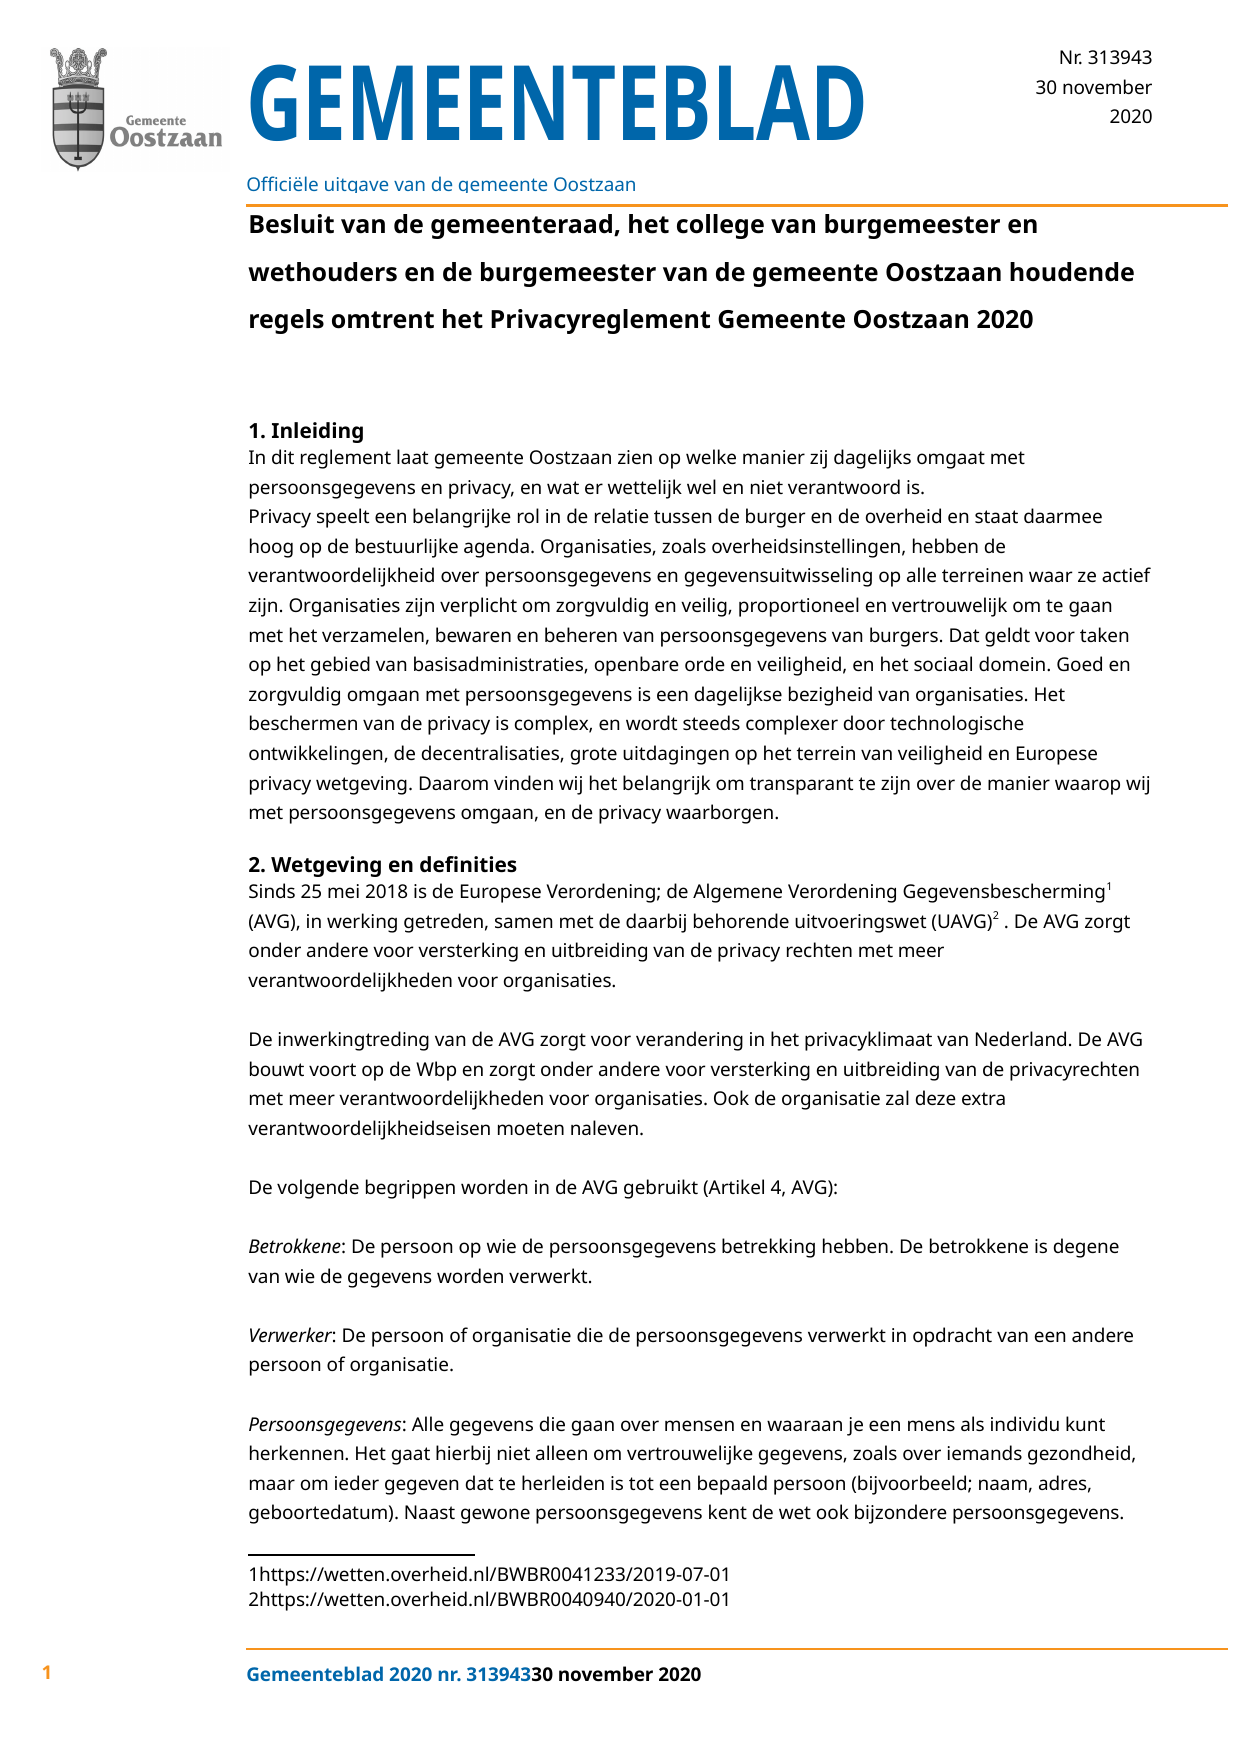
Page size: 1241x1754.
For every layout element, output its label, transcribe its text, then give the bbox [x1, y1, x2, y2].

text 2. Wetgeving en definities [248, 850, 1152, 878]
text Betrokkene: De persoon op wie de persoonsgegevens betrekking hebben. De betrokkene is degene van wie de gegevens worden verwerkt. [248, 1233, 1152, 1288]
text Persoonsgegevens: Alle gegevens die gaan over mensen en waaraan je een mens als individu kunt herkennen. Het gaat hierbij niet alleen om vertrouwelijke gegevens, zoals over iemands gezondheid, maar om ieder gegeven dat te herleiden is tot een bepaald persoon (bijvoorbeeld; naam, adres, geboortedatum). Naast gewone persoonsgegevens kent de wet ook bijzondere persoonsgegevens. [248, 1411, 1152, 1525]
text De volgende begrippen worden in de AVG gebruikt (Artikel 4, AVG): [248, 1174, 1152, 1200]
text https://wetten.overheid.nl/BWBR0040940/2020-01-01 [248, 1586, 1152, 1612]
text Privacy speelt een belangrijke rol in de relatie tussen de burger en de overheid en staat daarmee hoog op de bestuurlijke agenda. Organisaties, zoals overheidsinstellingen, hebben de verantwoordelijkheid over persoonsgegevens en gegevensuitwisseling op alle terreinen waar ze actief zijn. Organisaties zijn verplicht om zorgvuldig en veilig, proportioneel en vertrouwelijk om te gaan met het verzamelen, bewaren en beheren van persoonsgegevens van burgers. Dat geldt voor taken op het gebied van basisadministraties, openbare orde en veiligheid, en het sociaal domein. Goed en zorgvuldig omgaan met persoonsgegevens is een dagelijkse bezigheid van organisaties. Het beschermen van de privacy is complex, en wordt steeds complexer door technologische ontwikkelingen, de decentralisaties, grote uitdagingen op het terrein van veiligheid en Europese privacy wetgeving. Daarom vinden wij het belangrijk om transparant te zijn over de manier waarop wij met persoonsgegevens omgaan, en de privacy waarborgen. [248, 503, 1152, 825]
text De inwerkingtreding van de AVG zorgt voor verandering in het privacyklimaat van Nederland. De AVG bouwt voort op de Wbp en zorgt onder andere voor versterking en uitbreiding van de privacyrechten met meer verantwoordelijkheden voor organisaties. Ook de organisatie zal deze extra verantwoordelijkheidseisen moeten naleven. [248, 1026, 1152, 1141]
text Sinds 25 mei 2018 is de Europese Verordening; de Algemene Verordening Gegevensbescherming (AVG), in werking getreden, samen met de daarbij behorende uitvoeringswet (UAVG) . De AVG zorgt onder andere voor versterking en uitbreiding van de privacy rechten met meer verantwoordelijkheden voor organisaties. [248, 878, 1152, 993]
text https://wetten.overheid.nl/BWBR0041233/2019-07-01 [248, 1561, 1152, 1586]
text Verwerker: De persoon of organisatie die de persoonsgegevens verwerkt in opdracht van een andere persoon of organisatie. [248, 1322, 1152, 1377]
text Besluit van de gemeenteraad, het college van burgemeester en wethouders en de burgemeester van de gemeente Oostzaan houdende regels omtrent het Privacyreglement Gemeente Oostzaan 2020 [248, 207, 1152, 336]
picture [41, 47, 231, 172]
text 1. Inleiding [248, 416, 1152, 444]
text In dit reglement laat gemeente Oostzaan zien op welke manier zij dagelijks omgaat met persoonsgegevens en privacy, en wat er wettelijk wel en niet verantwoord is. [248, 444, 1152, 500]
